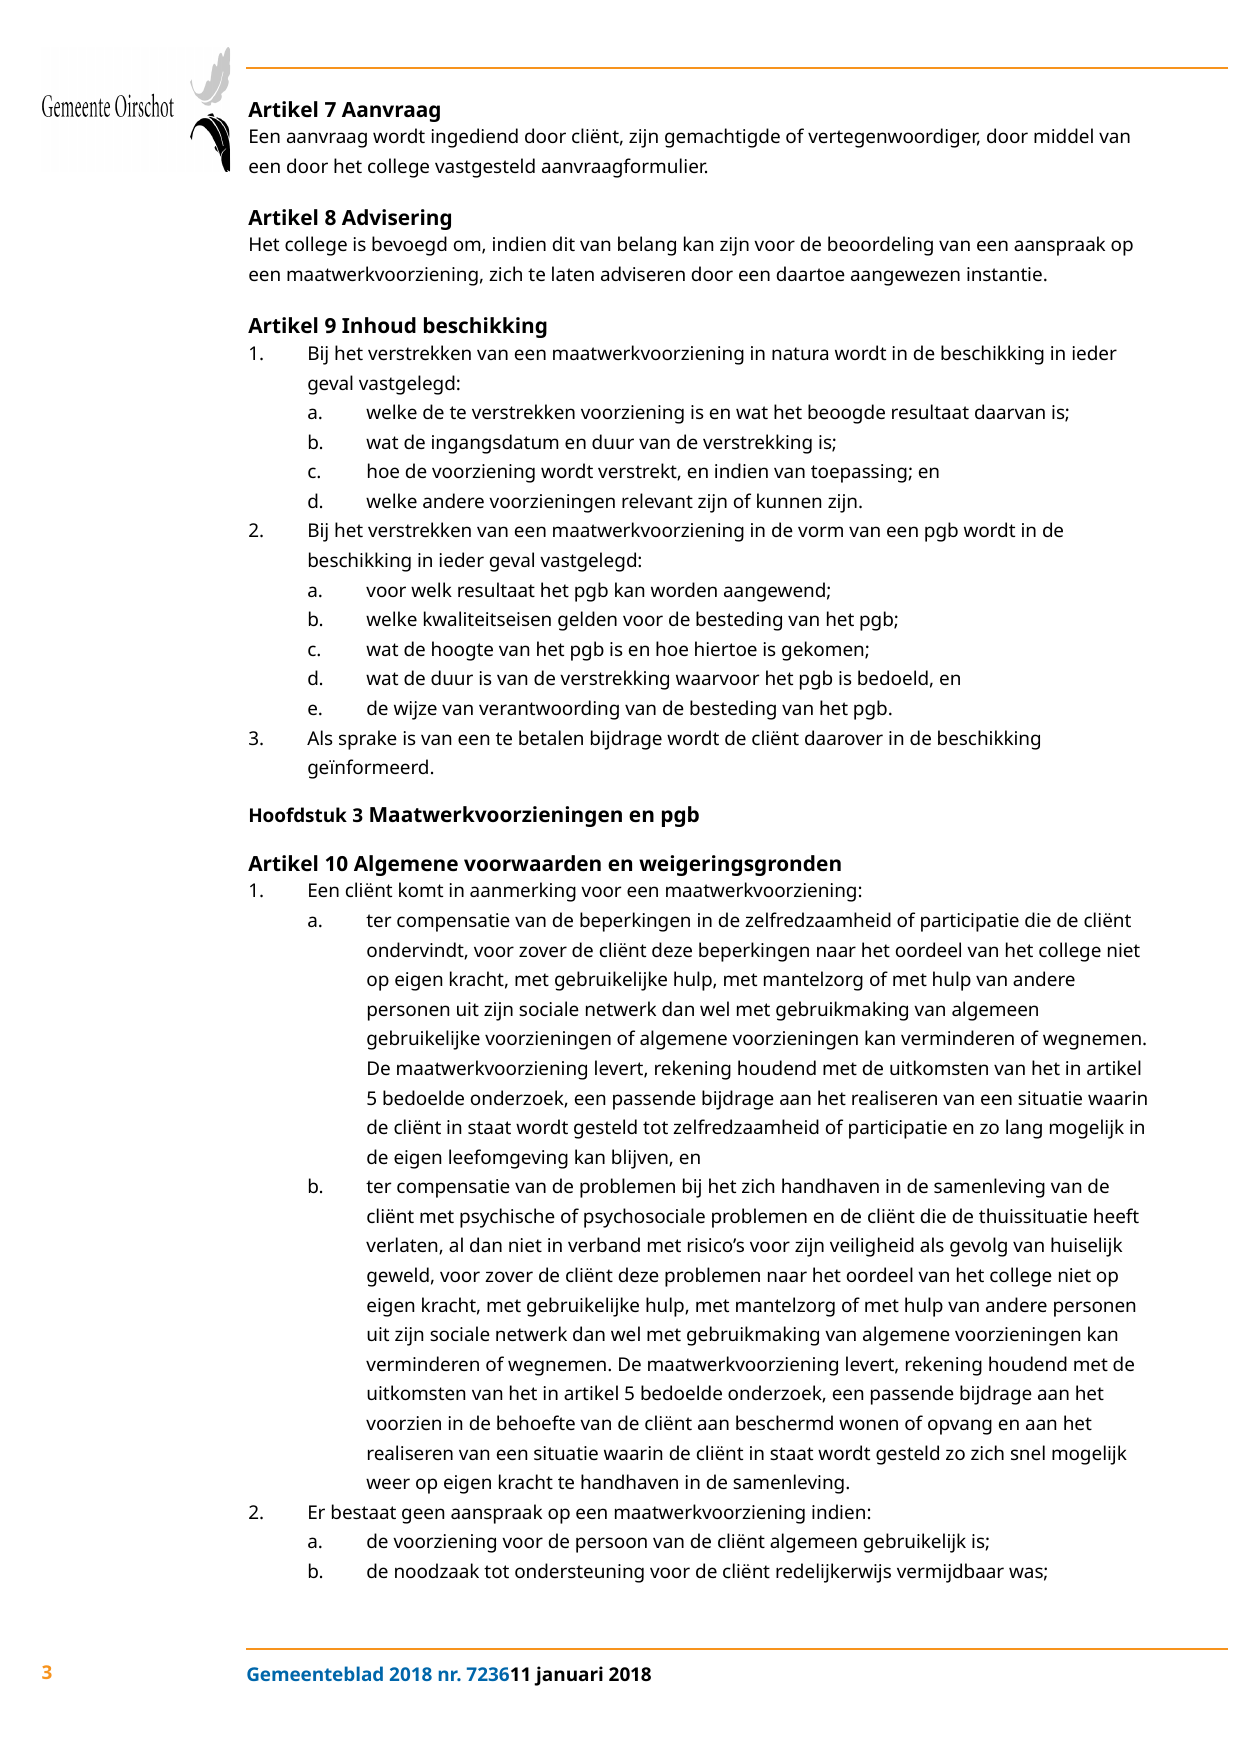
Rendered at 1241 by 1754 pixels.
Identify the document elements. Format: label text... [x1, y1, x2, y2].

list Als sprake is van een te betalen bijdrage wordt de cliënt daarover in de beschikking geïnformeerd. [248, 725, 1152, 780]
list Bij het verstrekken van een maatwerkvoorziening in de vorm van een pgb wordt in de beschikking in ieder geval vastgelegd: [248, 518, 1152, 573]
list Er bestaat geen aanspraak op een maatwerkvoorziening indien: [248, 1499, 1152, 1524]
list de noodzaak tot ondersteuning voor de cliënt redelijkerwijs vermijdbaar was; [307, 1558, 1152, 1584]
text Een aanvraag wordt ingediend door cliënt, zijn gemachtigde of vertegenwoordiger, door middel van een door het college vastgesteld aanvraagformulier. [248, 123, 1152, 178]
list welke kwaliteitseisen gelden voor de besteding van het pgb; [307, 606, 1152, 632]
text Het college is bevoegd om, indien dit van belang kan zijn voor de beoordeling van een aanspraak op een maatwerkvoorziening, zich te laten adviseren door een daartoe aangewezen instantie. [248, 232, 1152, 287]
list ter compensatie van de beperkingen in de zelfredzaamheid of participatie die de cliënt ondervindt, voor zover de cliënt deze beperkingen naar het oordeel van het college niet op eigen kracht, met gebruikelijke hulp, met mantelzorg of met hulp van andere personen uit zijn sociale netwerk dan wel met gebruikmaking van algemeen gebruikelijke voorzieningen of algemene voorzieningen kan verminderen of wegnemen. De maatwerkvoorziening levert, rekening houdend met de uitkomsten van het in artikel 5 bedoelde onderzoek, een passende bijdrage aan het realiseren van een situatie waarin de cliënt in staat wordt gesteld tot zelfredzaamheid of participatie en zo lang mogelijk in de eigen leefomgeving kan blijven, en [307, 907, 1152, 1169]
list wat de duur is van de verstrekking waarvoor het pgb is bedoeld, en [307, 666, 1152, 691]
list welke andere voorzieningen relevant zijn of kunnen zijn. [307, 488, 1152, 514]
list hoe de voorziening wordt verstrekt, en indien van toepassing; en [307, 458, 1152, 484]
list wat de ingangsdatum en duur van de verstrekking is; [307, 429, 1152, 454]
text Hoofdstuk 3 Maatwerkvoorzieningen en pgb [248, 800, 1152, 828]
text Artikel 10 Algemene voorwaarden en weigeringsgronden [248, 849, 1152, 878]
list Bij het verstrekken van een maatwerkvoorziening in natura wordt in de beschikking in ieder geval vastgelegd: [248, 340, 1152, 395]
list voor welk resultaat het pgb kan worden aangewend; [307, 577, 1152, 602]
text Artikel 9 Inhoud beschikking [248, 312, 1152, 340]
list de wijze van verantwoording van de besteding van het pgb. [307, 695, 1152, 721]
picture [41, 47, 231, 172]
text Artikel 7 Aanvraag [248, 95, 1152, 123]
list welke de te verstrekken voorziening is en wat het beoogde resultaat daarvan is; [307, 399, 1152, 425]
list ter compensatie van de problemen bij het zich handhaven in de samenleving van de cliënt met psychische of psychosociale problemen en de cliënt die de thuissituatie heeft verlaten, al dan niet in verband met risico’s voor zijn veiligheid als gevolg van huiselijk geweld, voor zover de cliënt deze problemen naar het oordeel van het college niet op eigen kracht, met gebruikelijke hulp, met mantelzorg of met hulp van andere personen uit zijn sociale netwerk dan wel met gebruikmaking van algemene voorzieningen kan verminderen of wegnemen. De maatwerkvoorziening levert, rekening houdend met de uitkomsten van het in artikel 5 bedoelde onderzoek, een passende bijdrage aan het voorzien in de behoefte van de cliënt aan beschermd wonen of opvang en aan het realiseren van een situatie waarin de cliënt in staat wordt gesteld zo zich snel mogelijk weer op eigen kracht te handhaven in de samenleving. [307, 1173, 1152, 1495]
list wat de hoogte van het pgb is en hoe hiertoe is gekomen; [307, 636, 1152, 662]
list Een cliënt komt in aanmerking voor een maatwerkvoorziening: [248, 878, 1152, 903]
list de voorziening voor de persoon van de cliënt algemeen gebruikelijk is; [307, 1528, 1152, 1554]
text Artikel 8 Advisering [248, 203, 1152, 232]
